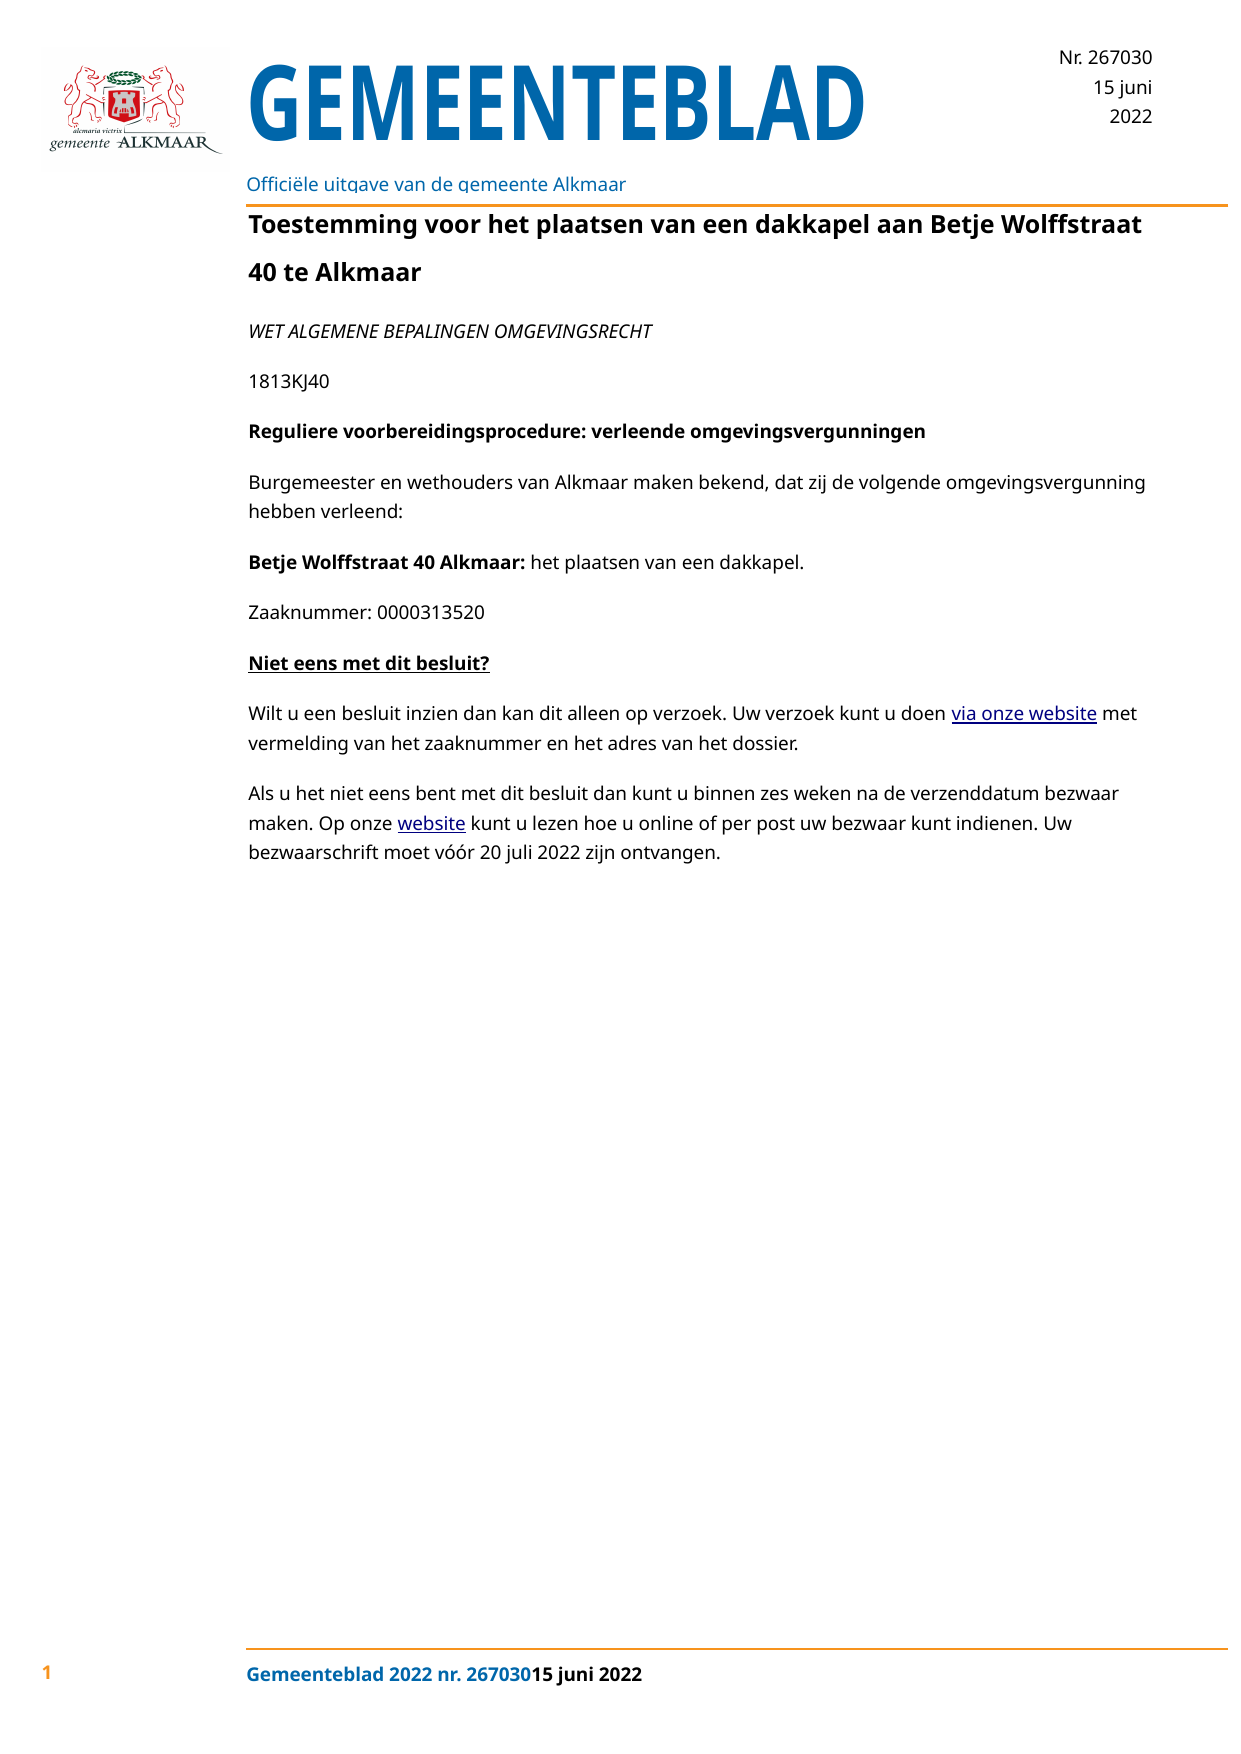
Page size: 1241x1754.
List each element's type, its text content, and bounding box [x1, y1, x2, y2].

picture [41, 47, 231, 172]
text Als u het niet eens bent met dit besluit dan kunt u binnen zes weken na de verzenddatum bezwaar maken. Op onze website kunt u lezen hoe u online of per post uw bezwaar kunt indienen. Uw bezwaarschrift moet vóór 20 juli 2022 zijn ontvangen. [248, 780, 1152, 865]
text Zaaknummer: 0000313520 [248, 599, 1152, 625]
text WET ALGEMENE BEPALINGEN OMGEVINGSRECHT [248, 318, 1152, 344]
text Wilt u een besluit inzien dan kan dit alleen op verzoek. Uw verzoek kunt u doen via onze website met vermelding van het zaaknummer en het adres van het dossier. [248, 700, 1152, 756]
text 1813KJ40 [248, 368, 1152, 394]
text Niet eens met dit besluit? [248, 650, 1152, 676]
text Burgemeester en wethouders van Alkmaar maken bekend, dat zij de volgende omgevingsvergunning hebben verleend: [248, 469, 1152, 524]
text Reguliere voorbereidingsprocedure: verleende omgevingsvergunningen [248, 419, 1152, 444]
text Betje Wolffstraat 40 Alkmaar: het plaatsen van een dakkapel. [248, 549, 1152, 575]
text Toestemming voor het plaatsen van een dakkapel aan Betje Wolffstraat 40 te Alkmaar [248, 207, 1152, 288]
